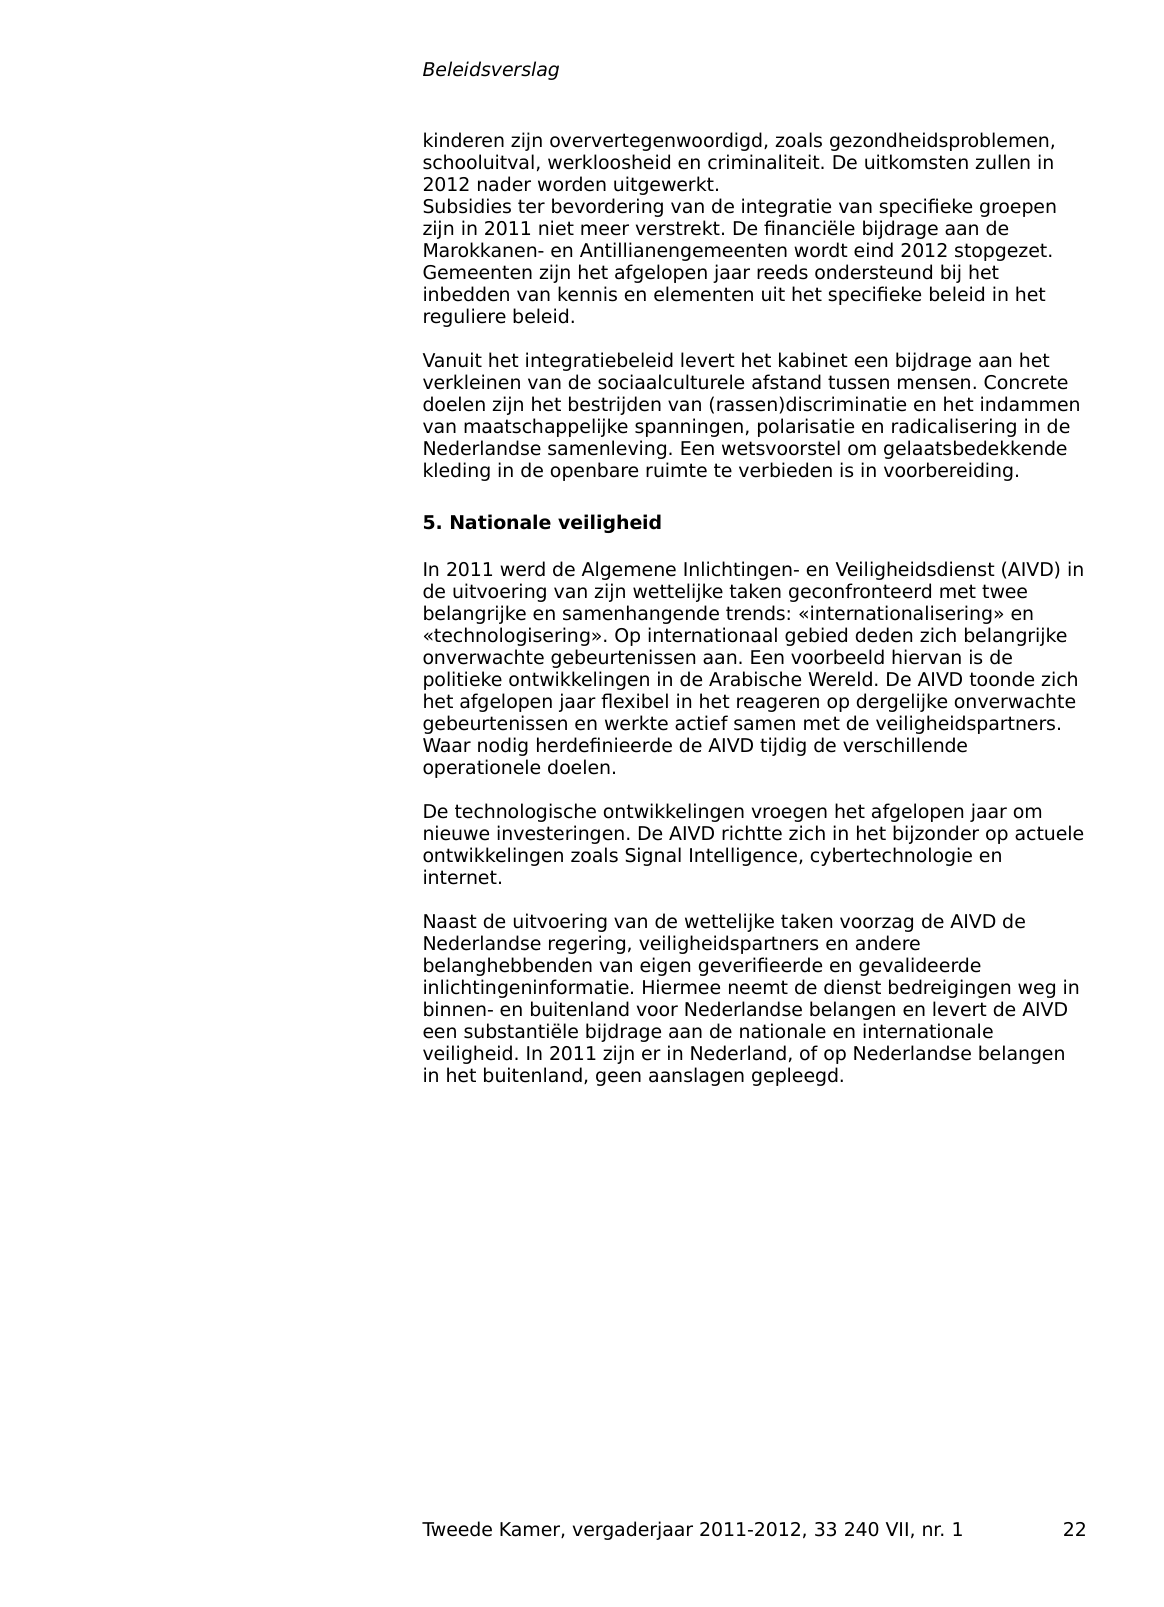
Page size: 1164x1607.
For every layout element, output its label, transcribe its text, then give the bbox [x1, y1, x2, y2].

text Vanuit het integratiebeleid levert het kabinet een bijdrage aan het verkleinen van de sociaalculturele afstand tussen mensen. Concrete doelen zijn het bestrijden van (rassen)discriminatie en het indammen van maatschappelijke spanningen, polarisatie en radicalisering in de Nederlandse samenleving. Een wetsvoorstel om gelaatsbedekkende kleding in de openbare ruimte te verbieden is in voorbereiding. [422, 350, 1087, 482]
text Subsidies ter bevordering van de integratie van specifieke groepen zijn in 2011 niet meer verstrekt. De financiële bijdrage aan de Marokkanen- en Antillianengemeenten wordt eind 2012 stopgezet. Gemeenten zijn het afgelopen jaar reeds ondersteund bij het inbedden van kennis en elementen uit het specifieke beleid in het reguliere beleid. [422, 196, 1087, 328]
subtitle 5. Nationale veiligheid [422, 512, 1087, 534]
text kinderen zijn oververtegenwoordigd, zoals gezondheidsproblemen, schooluitval, werkloosheid en criminaliteit. De uitkomsten zullen in 2012 nader worden uitgewerkt. [422, 130, 1087, 196]
text Naast de uitvoering van de wettelijke taken voorzag de AIVD de Nederlandse regering, veiligheidspartners en andere belanghebbenden van eigen geverifieerde en gevalideerde inlichtingeninformatie. Hiermee neemt de dienst bedreigingen weg in binnen- en buitenland voor Nederlandse belangen en levert de AIVD een substantiële bijdrage aan de nationale en internationale veiligheid. In 2011 zijn er in Nederland, of op Nederlandse belangen in het buitenland, geen aanslagen gepleegd. [422, 911, 1087, 1087]
text In 2011 werd de Algemene Inlichtingen- en Veiligheidsdienst (AIVD) in de uitvoering van zijn wettelijke taken geconfronteerd met twee belangrijke en samenhangende trends: «internationalisering» en «technologisering». Op internationaal gebied deden zich belangrijke onverwachte gebeurtenissen aan. Een voorbeeld hiervan is de politieke ontwikkelingen in de Arabische Wereld. De AIVD toonde zich het afgelopen jaar flexibel in het reageren op dergelijke onverwachte gebeurtenissen en werkte actief samen met de veiligheidspartners. Waar nodig herdefinieerde de AIVD tijdig de verschillende operationele doelen. [422, 559, 1087, 778]
text De technologische ontwikkelingen vroegen het afgelopen jaar om nieuwe investeringen. De AIVD richtte zich in het bijzonder op actuele ontwikkelingen zoals Signal Intelligence, cybertechnologie en internet. [422, 801, 1087, 889]
